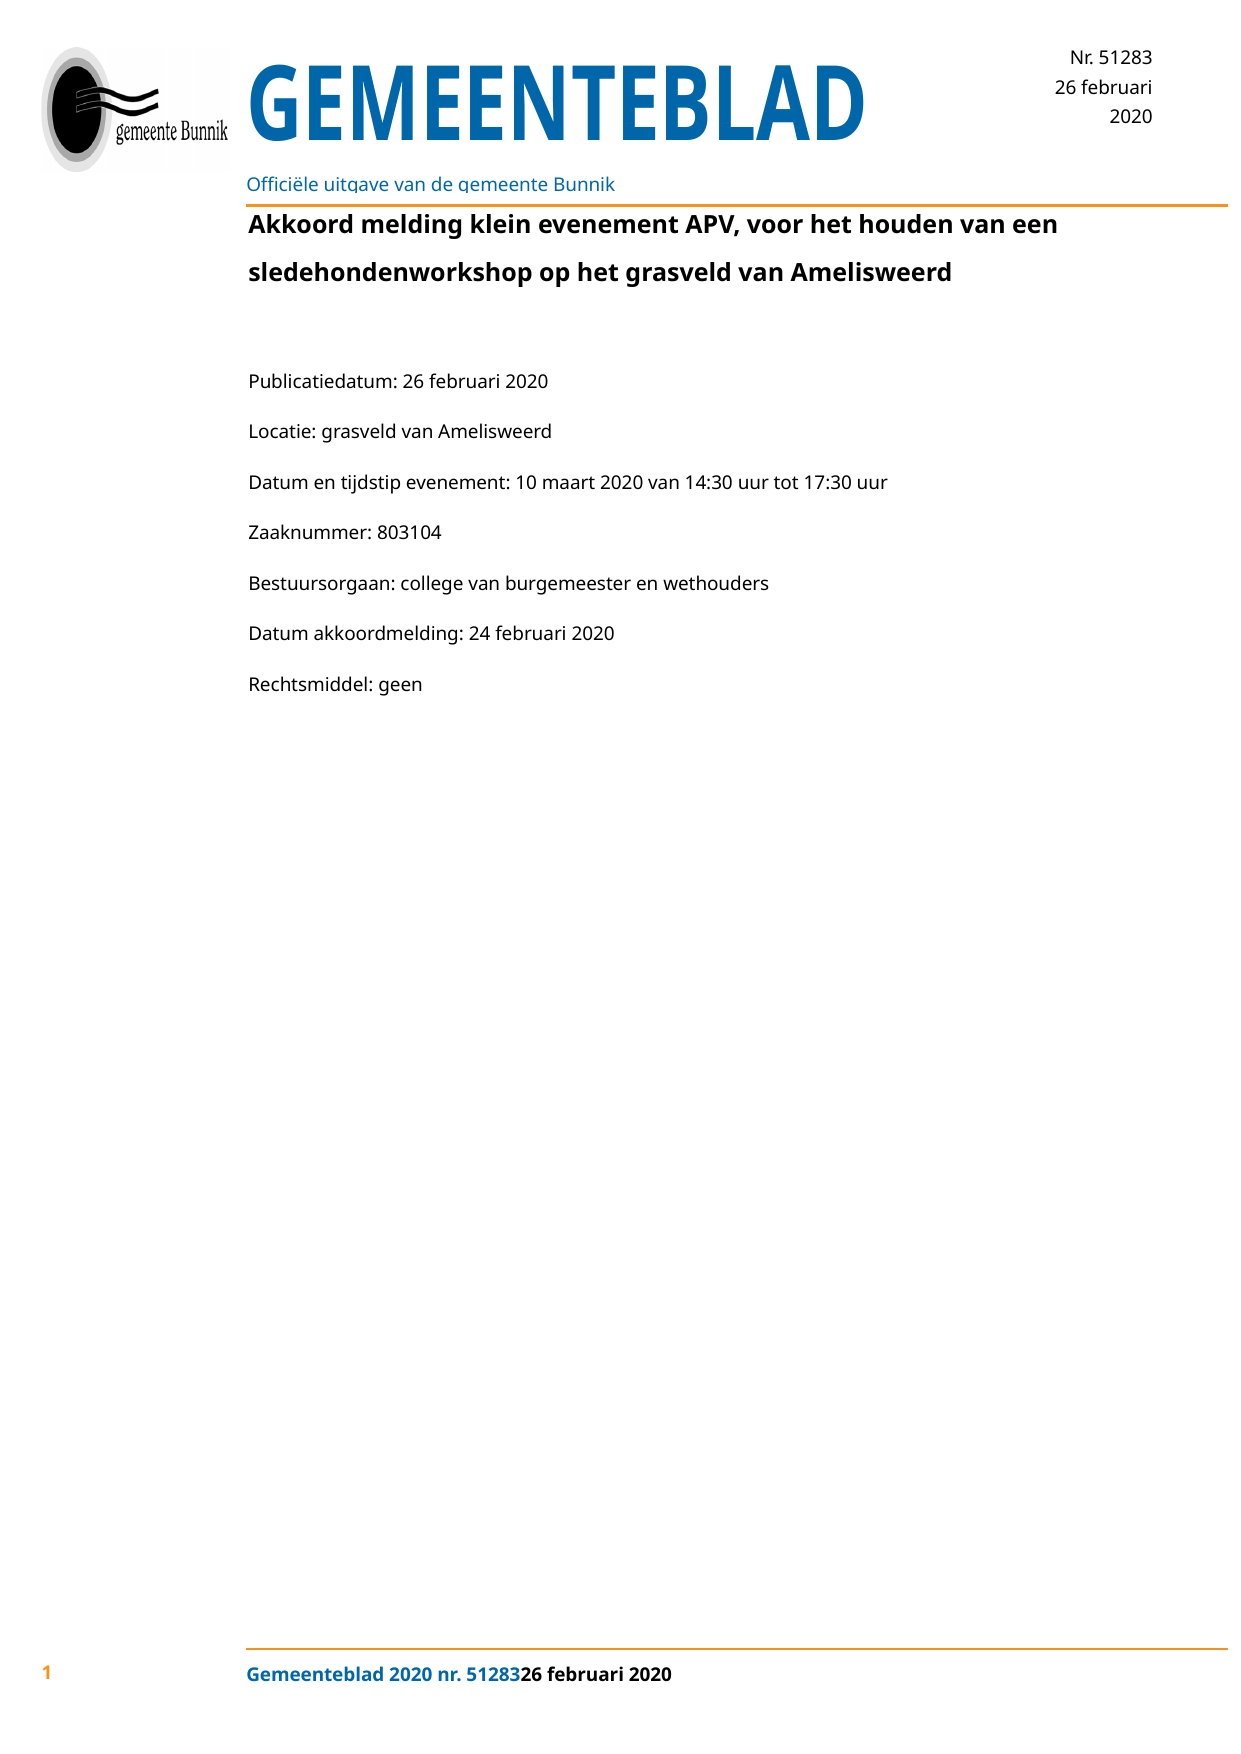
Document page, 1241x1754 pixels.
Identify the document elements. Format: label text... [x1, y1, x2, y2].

text Datum akkoordmelding: 24 februari 2020 [248, 620, 1152, 646]
text Bestuursorgaan: college van burgemeester en wethouders [248, 570, 1152, 596]
text Zaaknummer: 803104 [248, 519, 1152, 545]
picture [41, 47, 231, 172]
text Akkoord melding klein evenement APV, voor het houden van een sledehondenworkshop op het grasveld van Amelisweerd [248, 207, 1152, 288]
text Publicatiedatum: 26 februari 2020 [248, 368, 1152, 394]
text Locatie: grasveld van Amelisweerd [248, 419, 1152, 444]
text Rechtsmiddel: geen [248, 671, 1152, 697]
text Datum en tijdstip evenement: 10 maart 2020 van 14:30 uur tot 17:30 uur [248, 469, 1152, 495]
